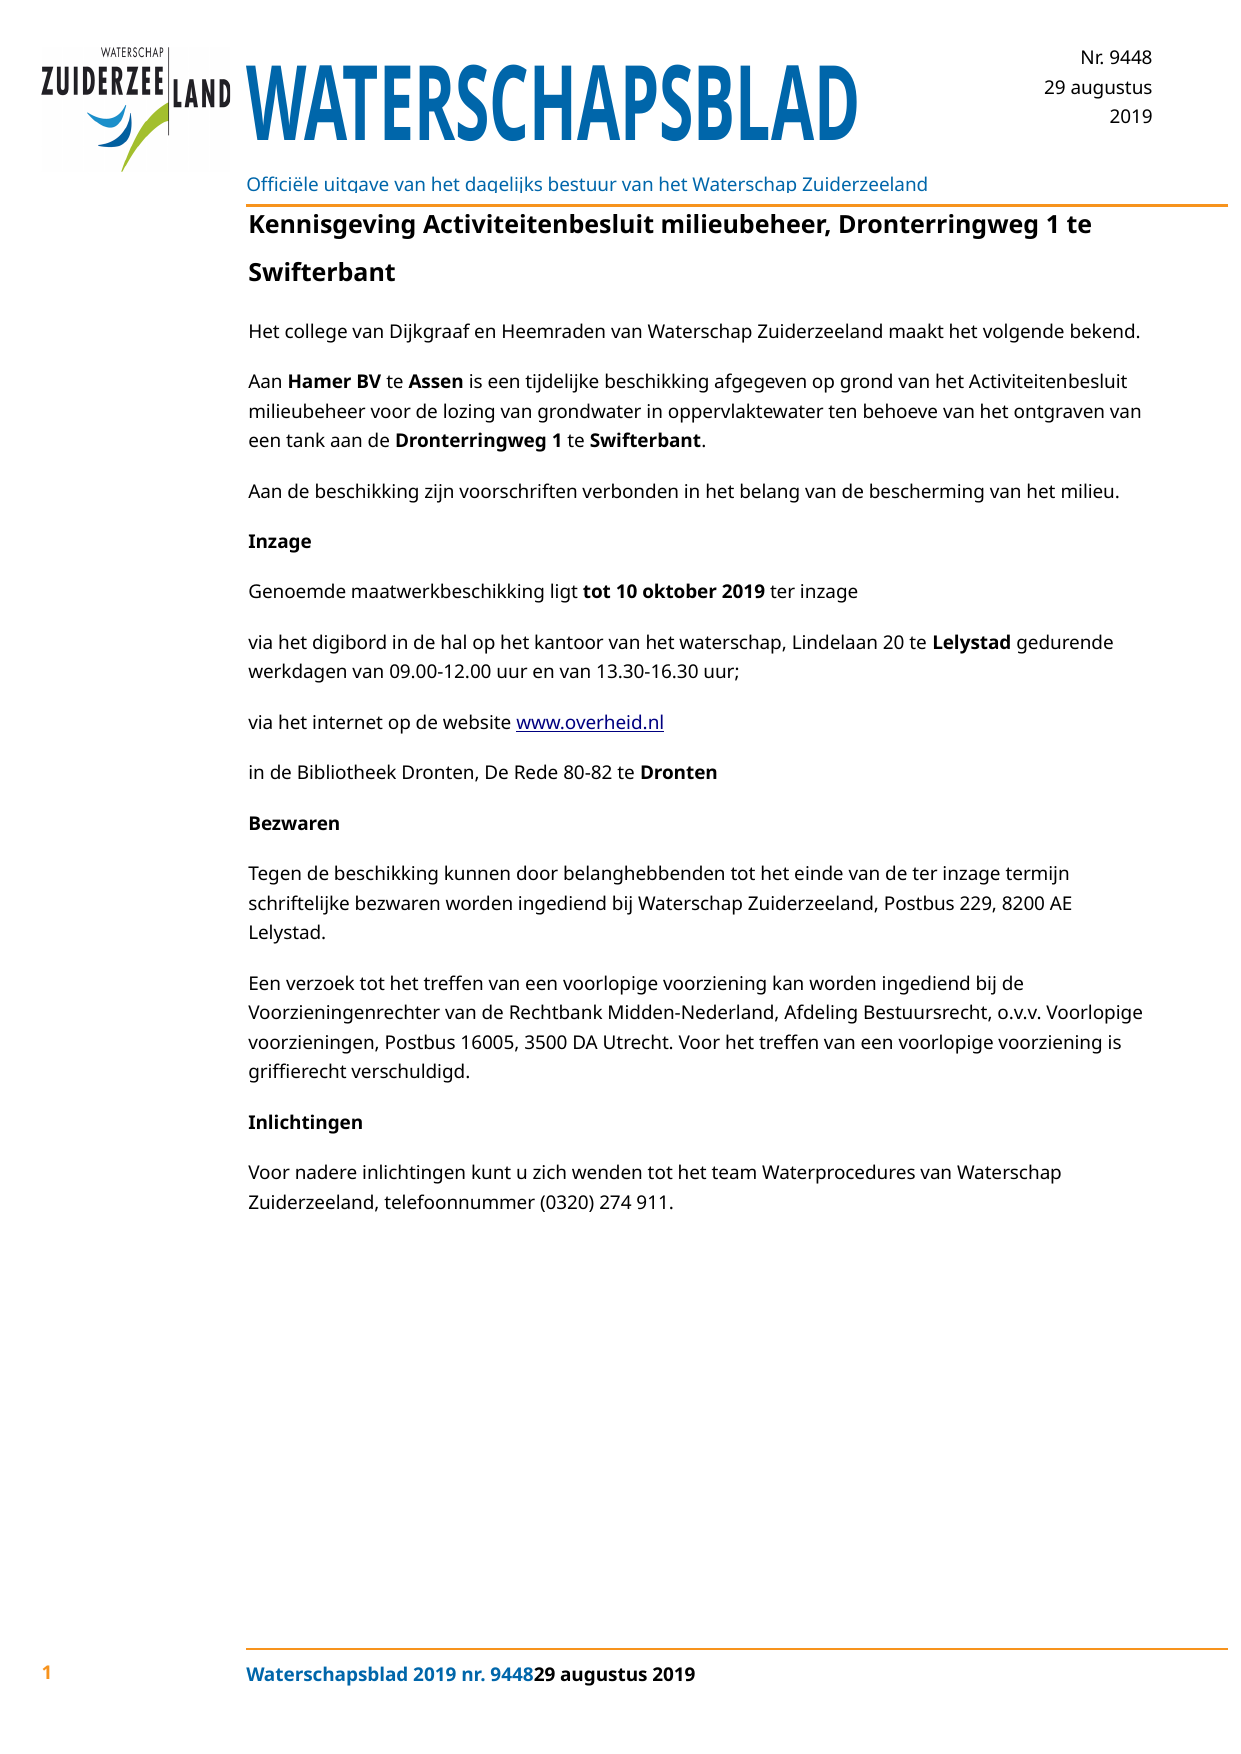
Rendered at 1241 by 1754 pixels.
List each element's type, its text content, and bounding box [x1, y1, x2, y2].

text Genoemde maatwerkbeschikking ligt tot 10 oktober 2019 ter inzage [248, 579, 1152, 604]
text Aan de beschikking zijn voorschriften verbonden in het belang van de bescherming van het milieu. [248, 478, 1152, 504]
text Voor nadere inlichtingen kunt u zich wenden tot het team Waterprocedures van Waterschap Zuiderzeeland, telefoonnummer (0320) 274 911. [248, 1159, 1152, 1215]
text Het college van Dijkgraaf en Heemraden van Waterschap Zuiderzeeland maakt het volgende bekend. [248, 318, 1152, 344]
text Een verzoek tot het treffen van een voorlopige voorziening kan worden ingediend bij de Voorzieningenrechter van de Rechtbank Midden-Nederland, Afdeling Bestuursrecht, o.v.v. Voorlopige voorzieningen, Postbus 16005, 3500 DA Utrecht. Voor het treffen van een voorlopige voorziening is griffierecht verschuldigd. [248, 970, 1152, 1084]
text Inlichtingen [248, 1109, 1152, 1135]
text via het digibord in de hal op het kantoor van het waterschap, Lindelaan 20 te Lelystad gedurende werkdagen van 09.00-12.00 uur en van 13.30-16.30 uur; [248, 629, 1152, 684]
text Inzage [248, 528, 1152, 554]
text Kennisgeving Activiteitenbesluit milieubeheer, Dronterringweg 1 te Swifterbant [248, 207, 1152, 288]
text Tegen de beschikking kunnen door belanghebbenden tot het einde van de ter inzage termijn schriftelijke bezwaren worden ingediend bij Waterschap Zuiderzeeland, Postbus 229, 8200 AE Lelystad. [248, 860, 1152, 945]
text Aan Hamer BV te Assen is een tijdelijke beschikking afgegeven op grond van het Activiteiten­besluit milieubeheer voor de lozing van grondwater in oppervlaktewater ten behoeve van het ontgraven van een tank aan de Dronterringweg 1 te Swifterbant. [248, 368, 1152, 453]
text via het internet op de website www.overheid.nl [248, 709, 1152, 735]
text Bezwaren [248, 810, 1152, 836]
picture [41, 47, 231, 172]
text in de Bibliotheek Dronten, De Rede 80-82 te Dronten [248, 759, 1152, 785]
